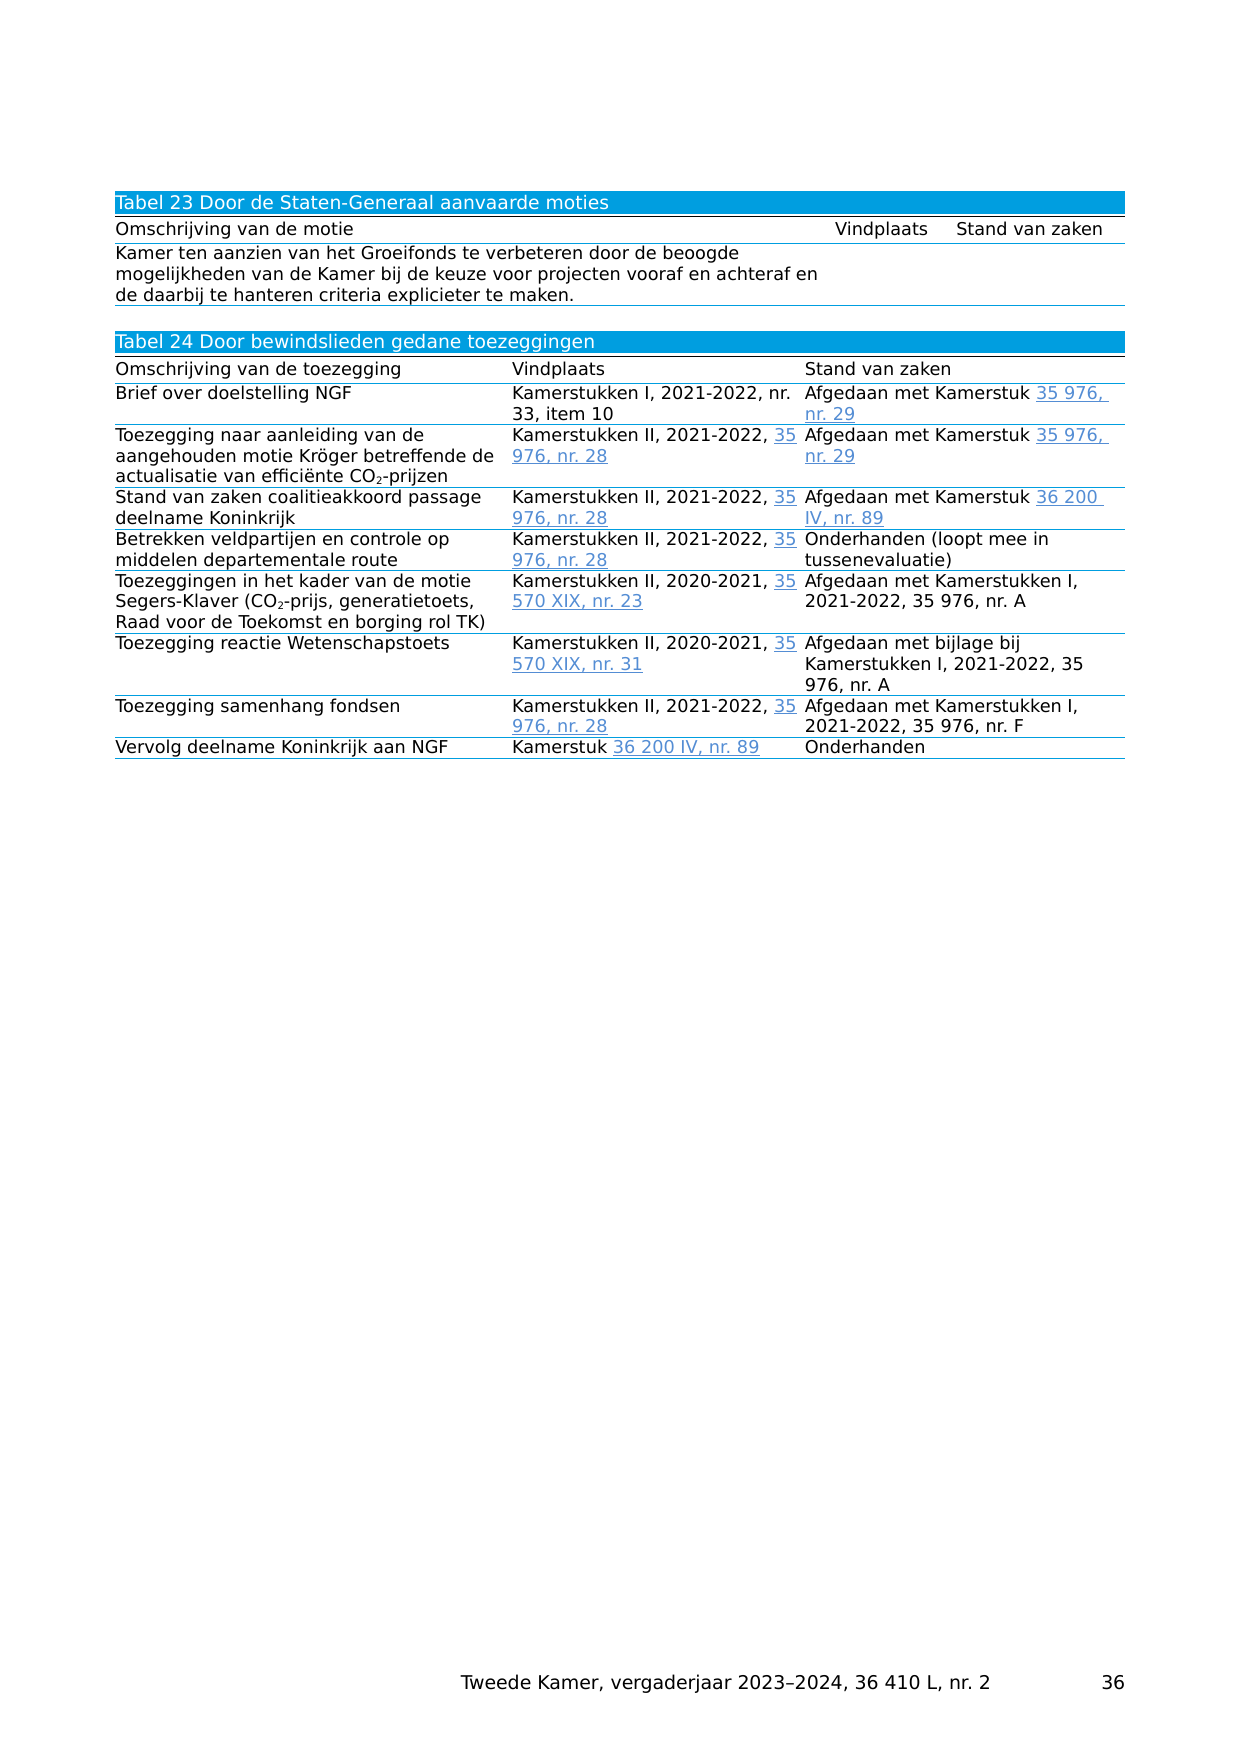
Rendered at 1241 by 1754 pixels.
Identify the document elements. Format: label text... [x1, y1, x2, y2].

table_cell Stand van zaken [802, 357, 1125, 383]
table_cell Stand van zaken [953, 217, 1125, 243]
table_cell [953, 244, 1125, 305]
table_cell Onderhanden (loopt mee in tussenevaluatie) [802, 530, 1125, 570]
table_cell [832, 244, 953, 305]
table_cell Kamerstuk 36 200 IV, nr. 89 [509, 738, 802, 758]
table_cell Vindplaats [509, 357, 802, 383]
table_cell Afgedaan met Kamerstukken I, 2021-2022, 35 976, nr. A [802, 571, 1125, 633]
table_cell Kamerstukken II, 2021-2022, 35 976, nr. 28 [509, 425, 802, 487]
table_cell Kamerstukken II, 2021-2022, 35 976, nr. 28 [509, 488, 802, 528]
table_cell Kamerstukken II, 2021-2022, 35 976, nr. 28 [509, 696, 802, 737]
table_cell Toezeggingen in het kader van de motie Segers-Klaver (CO2-prijs, generatietoets, Raad voor de Toekomst en borging rol TK) [115, 571, 509, 633]
table_cell Kamerstukken II, 2020-2021, 35 570 XIX, nr. 23 [509, 571, 802, 633]
table_cell Afgedaan met Kamerstuk 35 976, nr. 29 [802, 425, 1125, 487]
table_cell Afgedaan met Kamerstuk 35 976, nr. 29 [802, 384, 1125, 424]
table_cell Vervolg deelname Koninkrijk aan NGF [115, 738, 509, 758]
table_cell Afgedaan met bijlage bij Kamerstukken I, 2021-2022, 35 976, nr. A [802, 634, 1125, 695]
table_cell Kamerstukken II, 2020-2021, 35 570 XIX, nr. 31 [509, 634, 802, 695]
table_cell Toezegging naar aanleiding van de aangehouden motie Kröger betreffende de actualisatie van efficiënte CO2-prijzen [115, 425, 509, 487]
table_cell Omschrijving van de motie [115, 217, 832, 243]
table_cell Omschrijving van de toezegging [115, 357, 509, 383]
table_cell Kamerstukken II, 2021-2022, 35 976, nr. 28 [509, 530, 802, 570]
table_cell Onderhanden [802, 738, 1125, 758]
table_cell Stand van zaken coalitieakkoord passage deelname Koninkrijk [115, 488, 509, 528]
table_cell Vindplaats [832, 217, 953, 243]
table_cell Betrekken veldpartijen en controle op middelen departementale route [115, 530, 509, 570]
table_cell Kamer ten aanzien van het Groeifonds te verbeteren door de beoogde mogelijkheden van de Kamer bij de keuze voor projecten vooraf en achteraf en de daarbij te hanteren criteria explicieter te maken. [115, 244, 832, 305]
table_cell Toezegging reactie Wetenschapstoets [115, 634, 509, 695]
table_cell Kamerstukken I, 2021-2022, nr. 33, item 10 [509, 384, 802, 424]
table_cell Toezegging samenhang fondsen [115, 696, 509, 737]
table_cell Brief over doelstelling NGF [115, 384, 509, 424]
table_cell Afgedaan met Kamerstukken I, 2021-2022, 35 976, nr. F [802, 696, 1125, 737]
table_cell Afgedaan met Kamerstuk 36 200 IV, nr. 89 [802, 488, 1125, 528]
